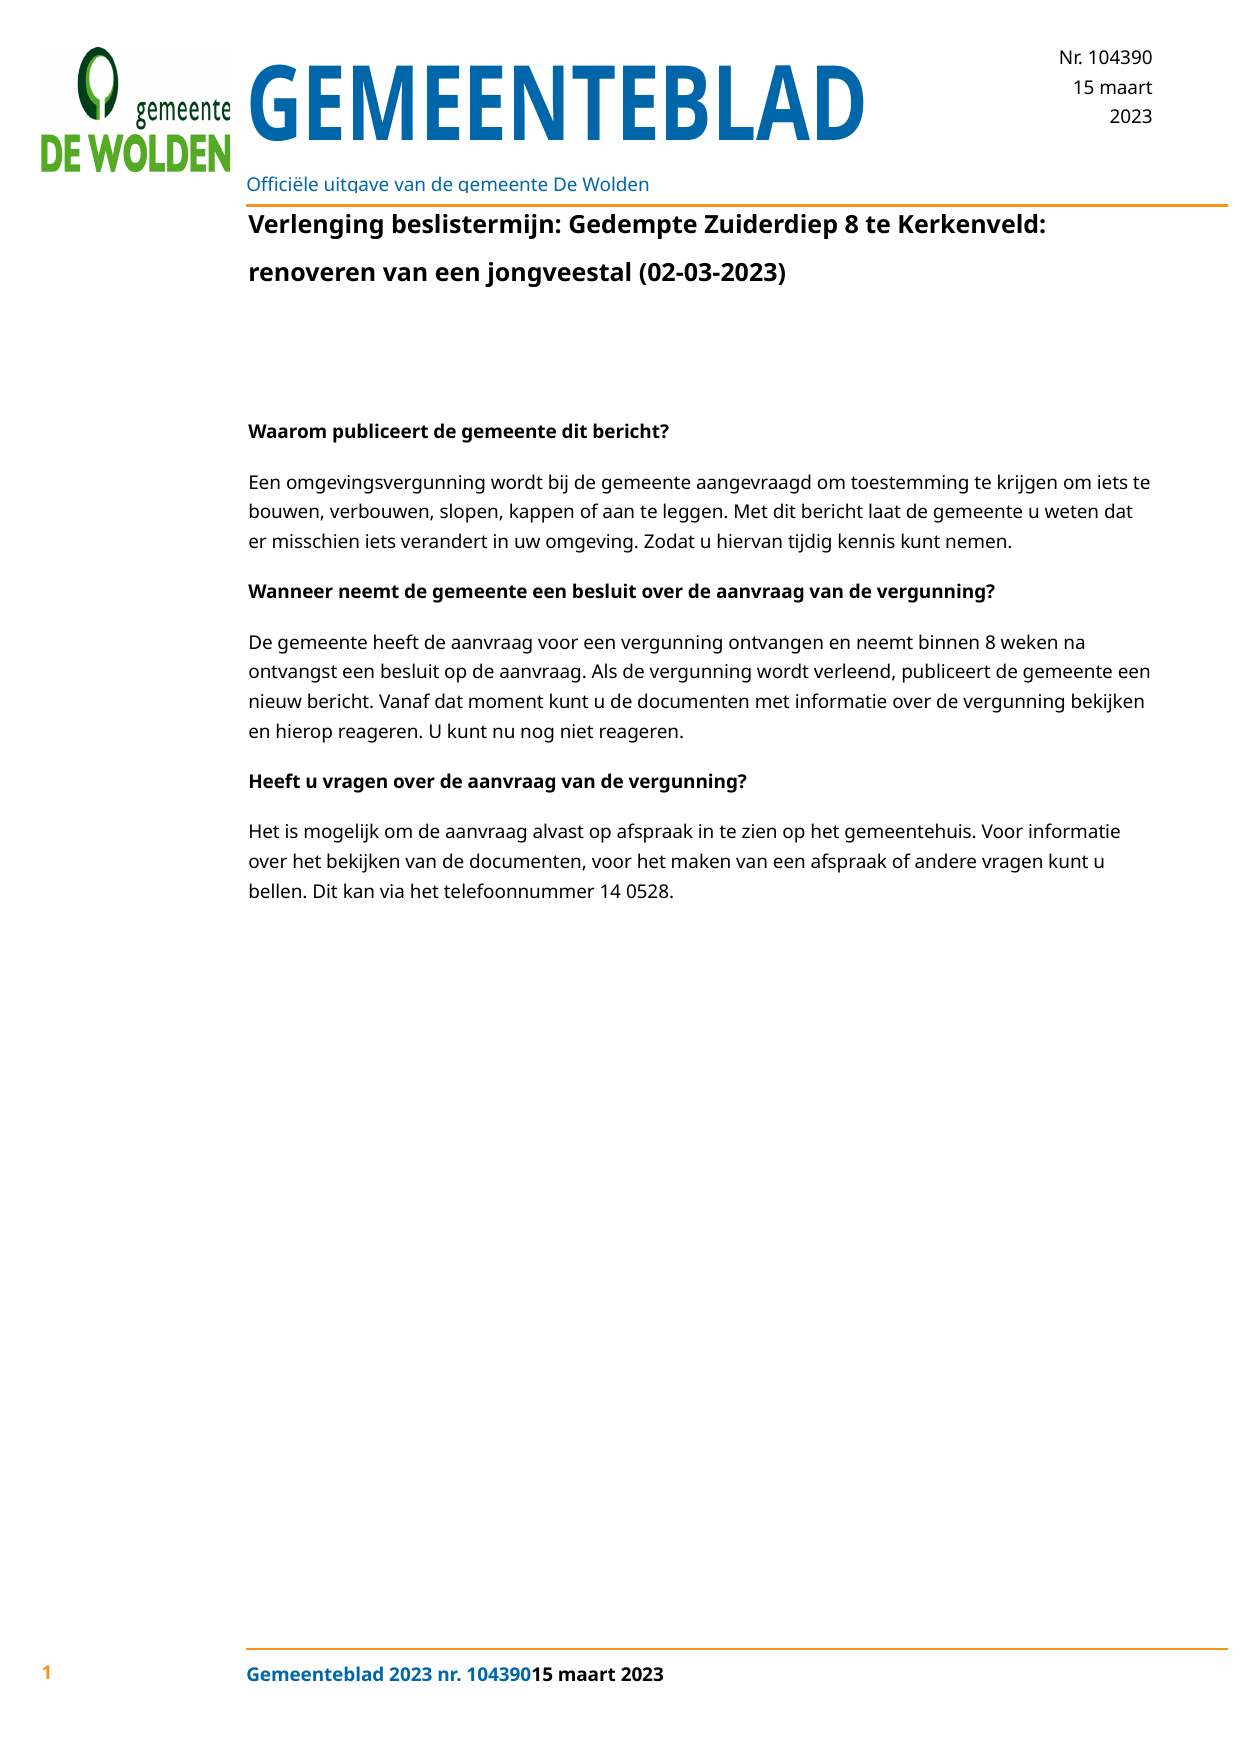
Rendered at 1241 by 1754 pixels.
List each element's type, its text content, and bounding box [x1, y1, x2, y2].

text Verlenging beslistermijn: Gedempte Zuiderdiep 8 te Kerkenveld: renoveren van een jongveestal (02-03-2023) [248, 207, 1152, 288]
text Waarom publiceert de gemeente dit bericht? [248, 419, 1152, 444]
picture [41, 47, 231, 172]
text Een omgevingsvergunning wordt bij de gemeente aangevraagd om toestemming te krijgen om iets te bouwen, verbouwen, slopen, kappen of aan te leggen. Met dit bericht laat de gemeente u weten dat er misschien iets verandert in uw omgeving. Zodat u hiervan tijdig kennis kunt nemen. [248, 469, 1152, 554]
text Het is mogelijk om de aanvraag alvast op afspraak in te zien op het gemeentehuis. Voor informatie over het bekijken van de documenten, voor het maken van een afspraak of andere vragen kunt u bellen. Dit kan via het telefoonnummer 14 0528. [248, 819, 1152, 904]
text Heeft u vragen over de aanvraag van de vergunning? [248, 768, 1152, 794]
text Wanneer neemt de gemeente een besluit over de aanvraag van de vergunning? [248, 579, 1152, 604]
text De gemeente heeft de aanvraag voor een vergunning ontvangen en neemt binnen 8 weken na ontvangst een besluit op de aanvraag. Als de vergunning wordt verleend, publiceert de gemeente een nieuw bericht. Vanaf dat moment kunt u de documenten met informatie over de vergunning bekijken en hierop reageren. U kunt nu nog niet reageren. [248, 629, 1152, 744]
